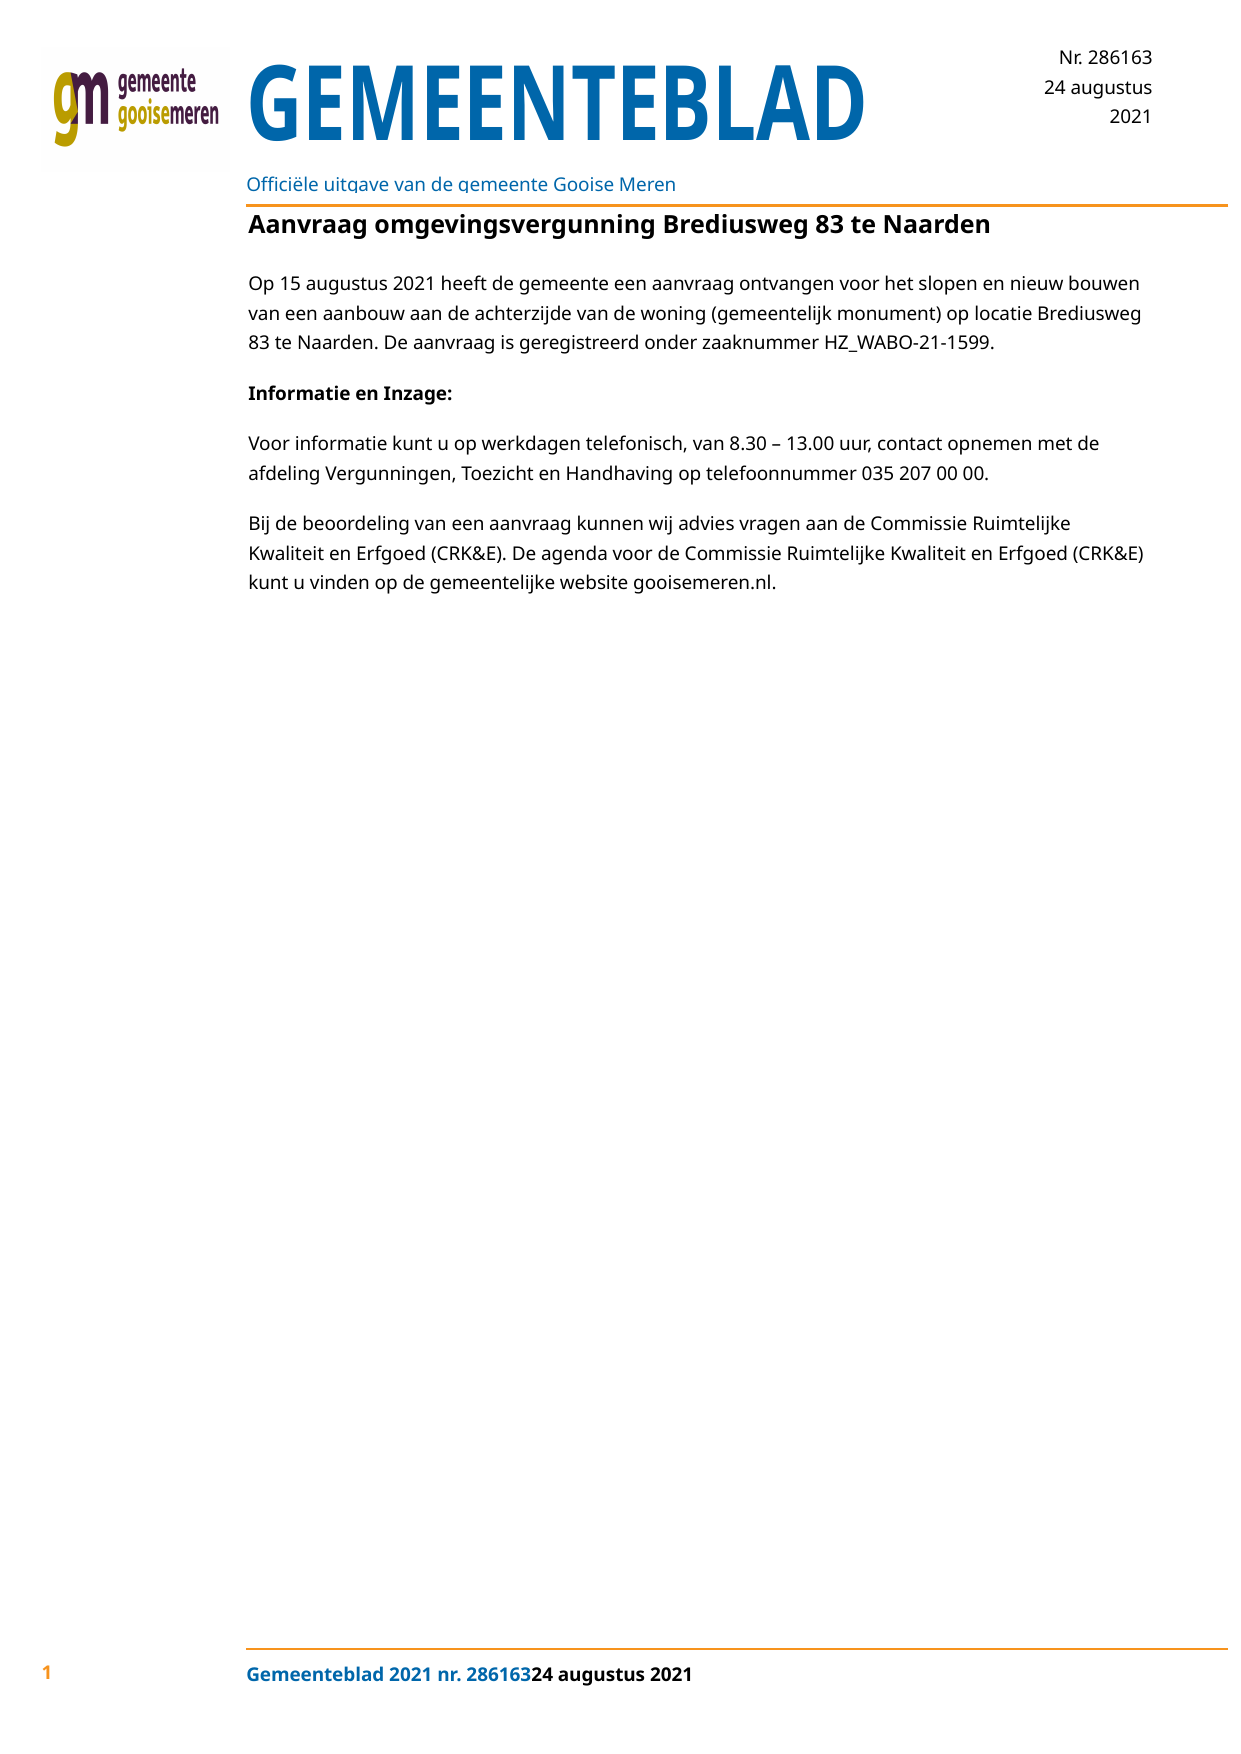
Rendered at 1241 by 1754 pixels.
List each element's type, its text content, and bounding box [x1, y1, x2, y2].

text Aanvraag omgevingsvergunning Brediusweg 83 te Naarden [248, 207, 1152, 241]
text Op 15 augustus 2021 heeft de gemeente een aanvraag ontvangen voor het slopen en nieuw bouwen van een aanbouw aan de achterzijde van de woning (gemeentelijk monument) op locatie Brediusweg 83 te Naarden. De aanvraag is geregistreerd onder zaaknummer HZ_WABO-21-1599. [248, 270, 1152, 355]
text Bij de beoordeling van een aanvraag kunnen wij advies vragen aan de Commissie Ruimtelijke Kwaliteit en Erfgoed (CRK&E). De agenda voor de Commissie Ruimtelijke Kwaliteit en Erfgoed (CRK&E) kunt u vinden op de gemeentelijke website gooisemeren.nl. [248, 510, 1152, 595]
text Informatie en Inzage: [248, 380, 1152, 406]
text Voor informatie kunt u op werkdagen telefonisch, van 8.30 – 13.00 uur, contact opnemen met de afdeling Vergunningen, Toezicht en Handhaving op telefoonnummer 035 207 00 00. [248, 430, 1152, 486]
picture [41, 47, 231, 172]
